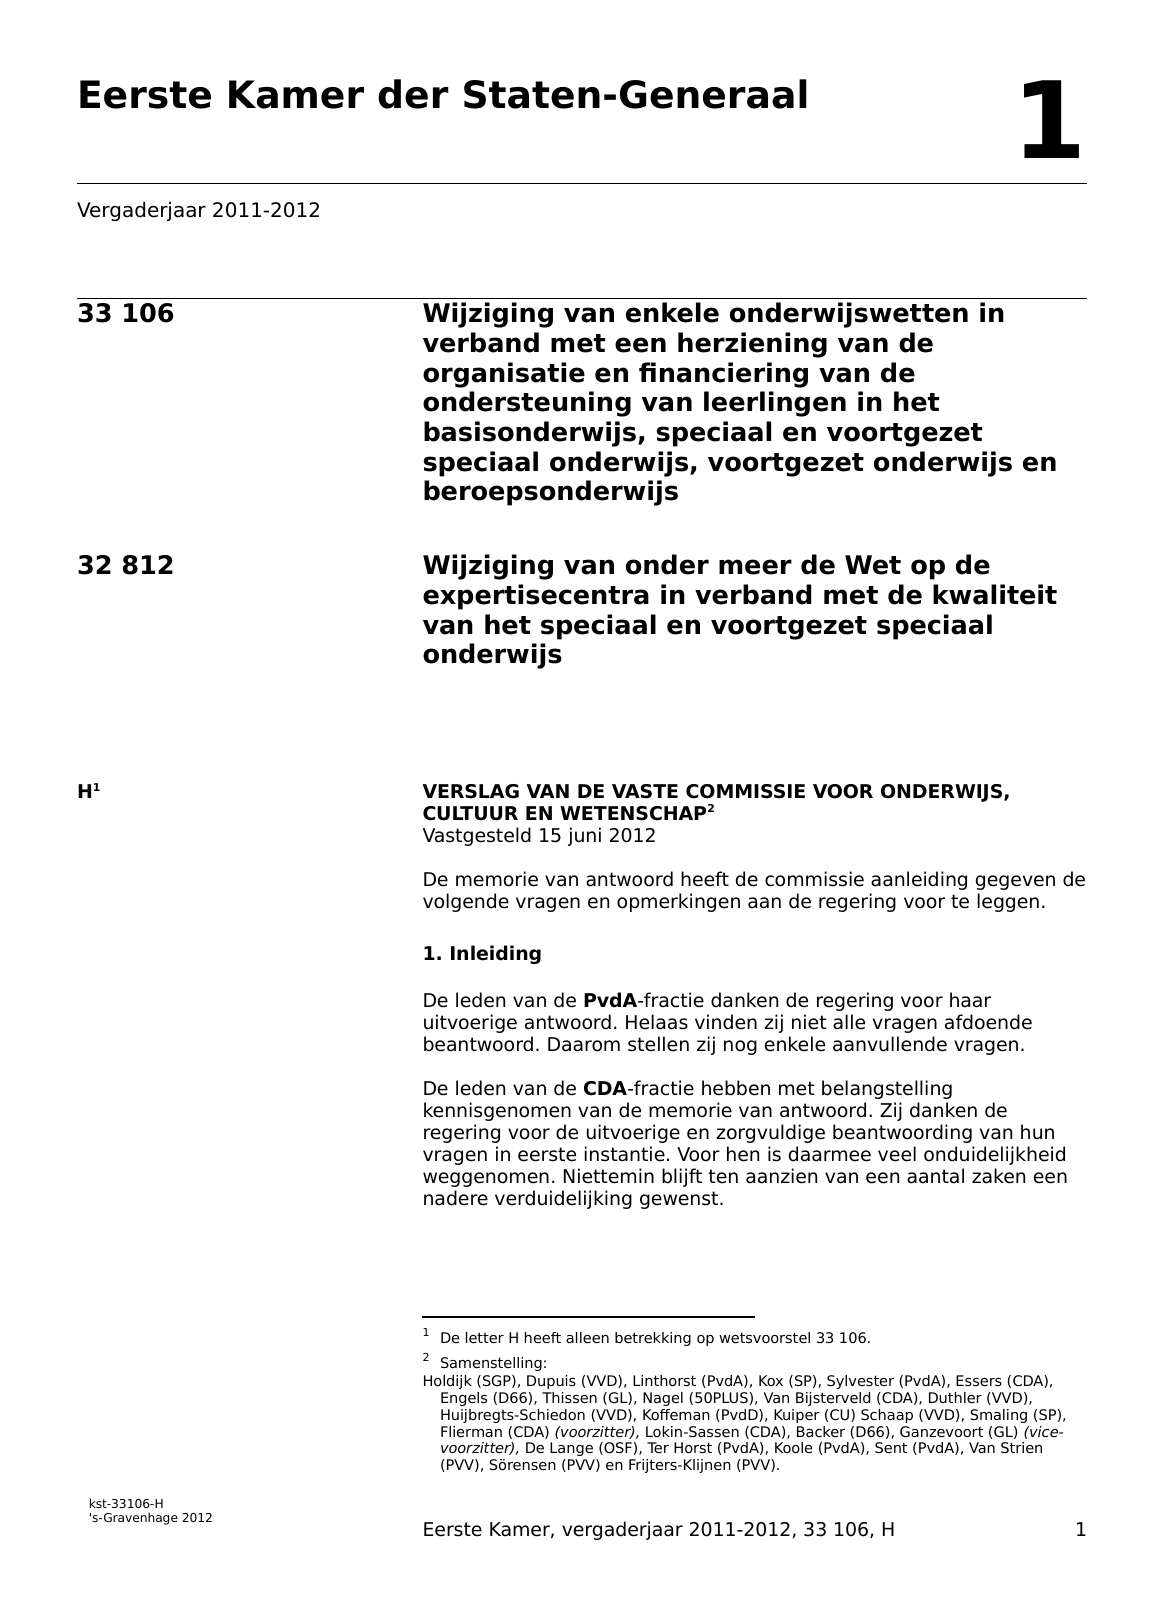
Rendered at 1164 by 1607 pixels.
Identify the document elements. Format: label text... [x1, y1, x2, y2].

text De leden van de CDA-fractie hebben met belangstelling kennisgenomen van de memorie van antwoord. Zij danken de regering voor de uitvoerige en zorgvuldige beantwoording van hun vragen in eerste instantie. Voor hen is daarmee veel onduidelijkheid weggenomen. Niettemin blijft ten aanzien van een aantal zaken een nadere verduidelijking gewenst. [422, 1078, 1087, 1210]
text kst-33106-H [88, 1497, 323, 1511]
subtitle H VERSLAG VAN DE VASTE COMMISSIE VOOR ONDERWIJS, CULTUUR EN WETENSCHAP [77, 781, 1087, 825]
table_cell Vergaderjaar 2011-2012 [77, 184, 1087, 298]
text De letter H heeft alleen betrekking op wetsvoorstel 33 106. [422, 1326, 1087, 1348]
text Samenstelling: [422, 1351, 1087, 1373]
text De leden van de PvdA-fractie danken de regering voor haar uitvoerige antwoord. Helaas vinden zij niet alle vragen afdoende beantwoord. Daarom stellen zij nog enkele aanvullende vragen. [422, 990, 1087, 1056]
table_header Eerste Kamer der Staten-Generaal [77, 59, 886, 183]
subtitle 1. Inleiding [422, 943, 1087, 965]
text Vastgesteld 15 juni 2012 [422, 825, 1087, 847]
text De memorie van antwoord heeft de commissie aanleiding gegeven de volgende vragen en opmerkingen aan de regering voor te leggen. [422, 869, 1087, 913]
subtitle 32 812 Wijziging van onder meer de Wet op de expertisecentra in verband met de kwaliteit van het speciaal en voortgezet speciaal onderwijs [77, 551, 1087, 670]
subtitle 33 106 Wijziging van enkele onderwijswetten in verband met een herziening van de organisatie en financiering van de ondersteuning van leerlingen in het basisonderwijs, speciaal en voortgezet speciaal onderwijs, voortgezet onderwijs en beroepsonderwijs [77, 299, 1087, 507]
text Holdijk (SGP), Dupuis (VVD), Linthorst (PvdA), Kox (SP), Sylvester (PvdA), Essers (CDA), Engels (D66), Thissen (GL), Nagel (50PLUS), Van Bijsterveld (CDA), Duthler (VVD), Huijbregts-Schiedon (VVD), Koffeman (PvdD), Kuiper (CU) Schaap (VVD), Smaling (SP), Flierman (CDA) (voorzitter), Lokin-Sassen (CDA), Backer (D66), Ganzevoort (GL) (vice-voorzitter), De Lange (OSF), Ter Horst (PvdA), Koole (PvdA), Sent (PvdA), Van Strien (PVV), Sörensen (PVV) en Frijters-Klijnen (PVV). [422, 1373, 1087, 1474]
text 's-Gravenhage 2012 [88, 1511, 323, 1525]
table_header 1 [886, 59, 1087, 183]
